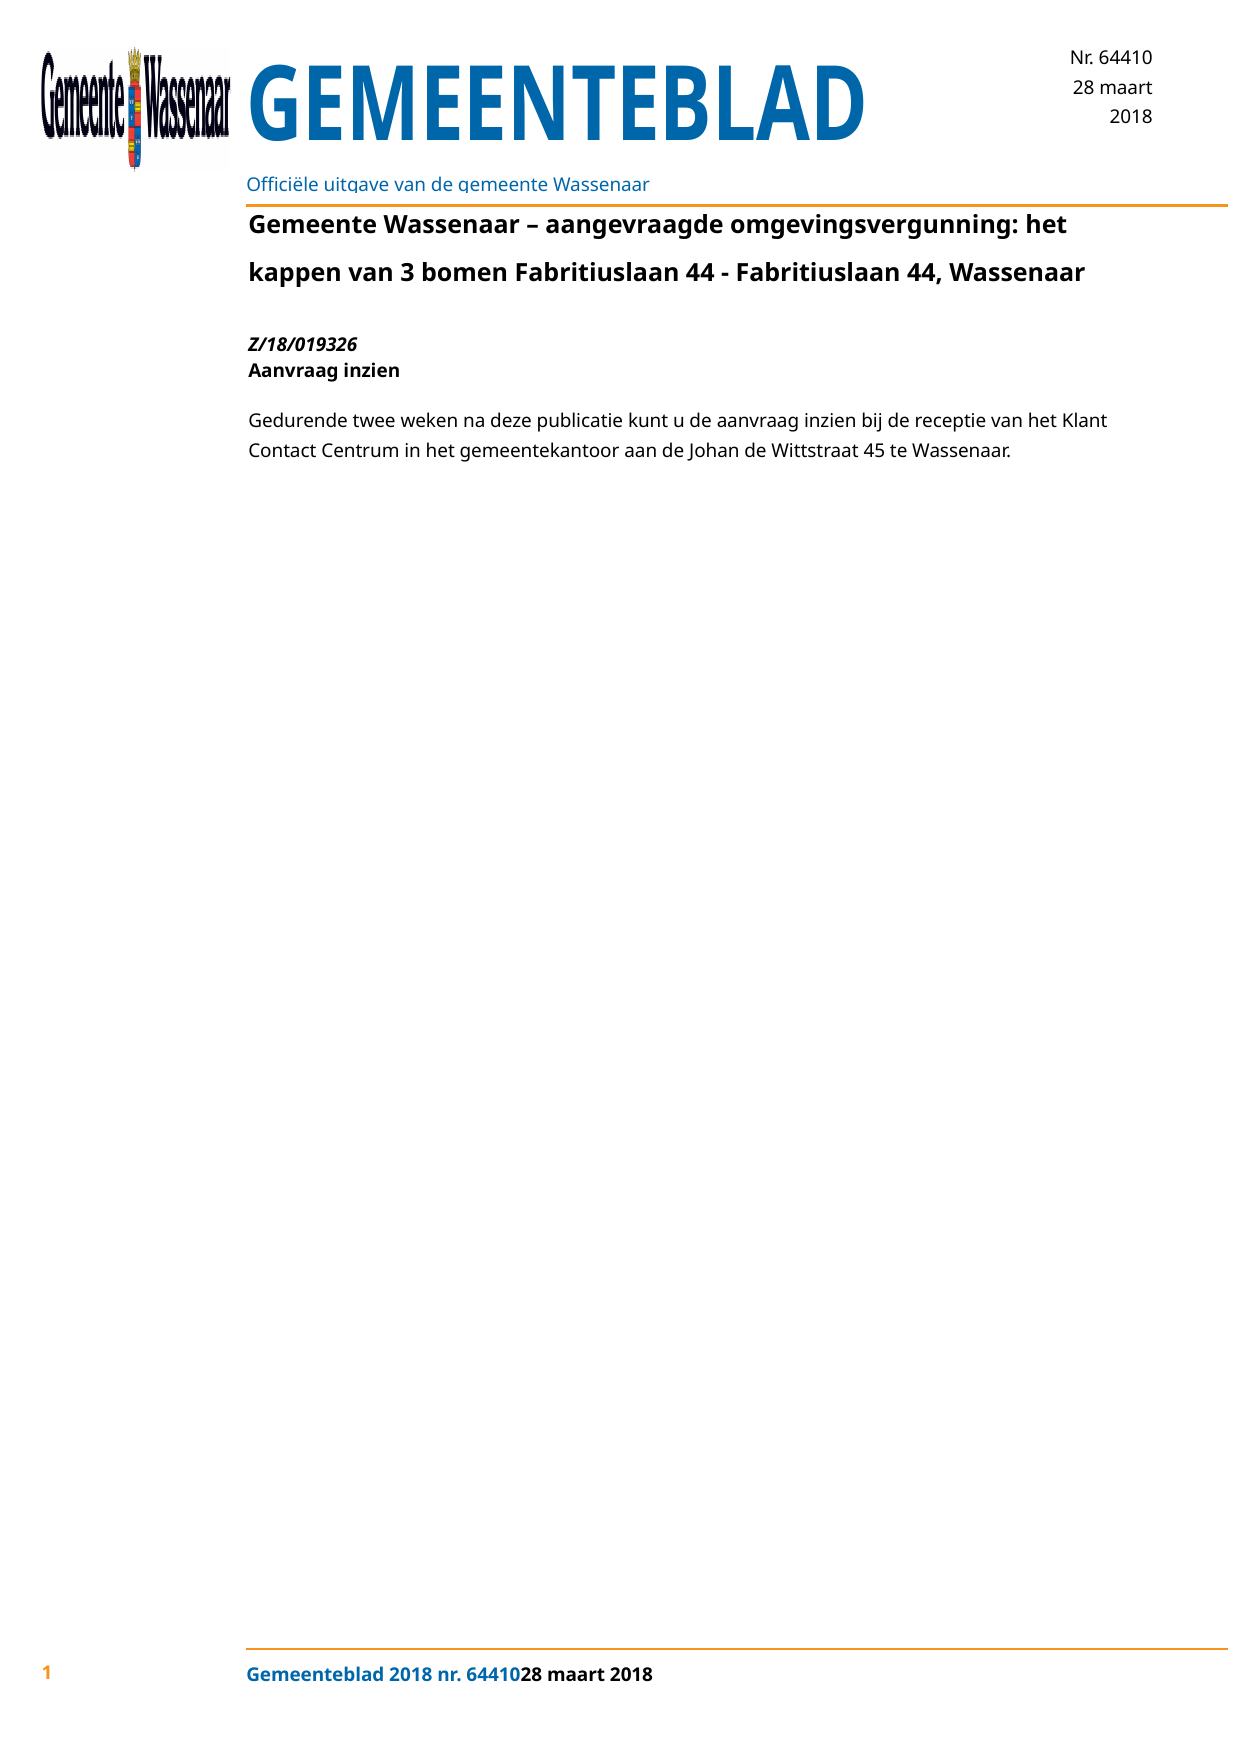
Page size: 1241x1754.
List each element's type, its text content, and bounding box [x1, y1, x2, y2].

picture [41, 47, 231, 172]
text Aanvraag inzien [248, 357, 1152, 383]
text Z/18/019326 [248, 331, 1152, 357]
text Gemeente Wassenaar – aangevraagde omgevingsvergunning: het kappen van 3 bomen Fabritiuslaan 44 - Fabritiuslaan 44, Wassenaar [248, 207, 1152, 288]
text Gedurende twee weken na deze publicatie kunt u de aanvraag inzien bij de receptie van het Klant Contact Centrum in het gemeentekantoor aan de Johan de Wittstraat 45 te Wassenaar. [248, 408, 1152, 463]
